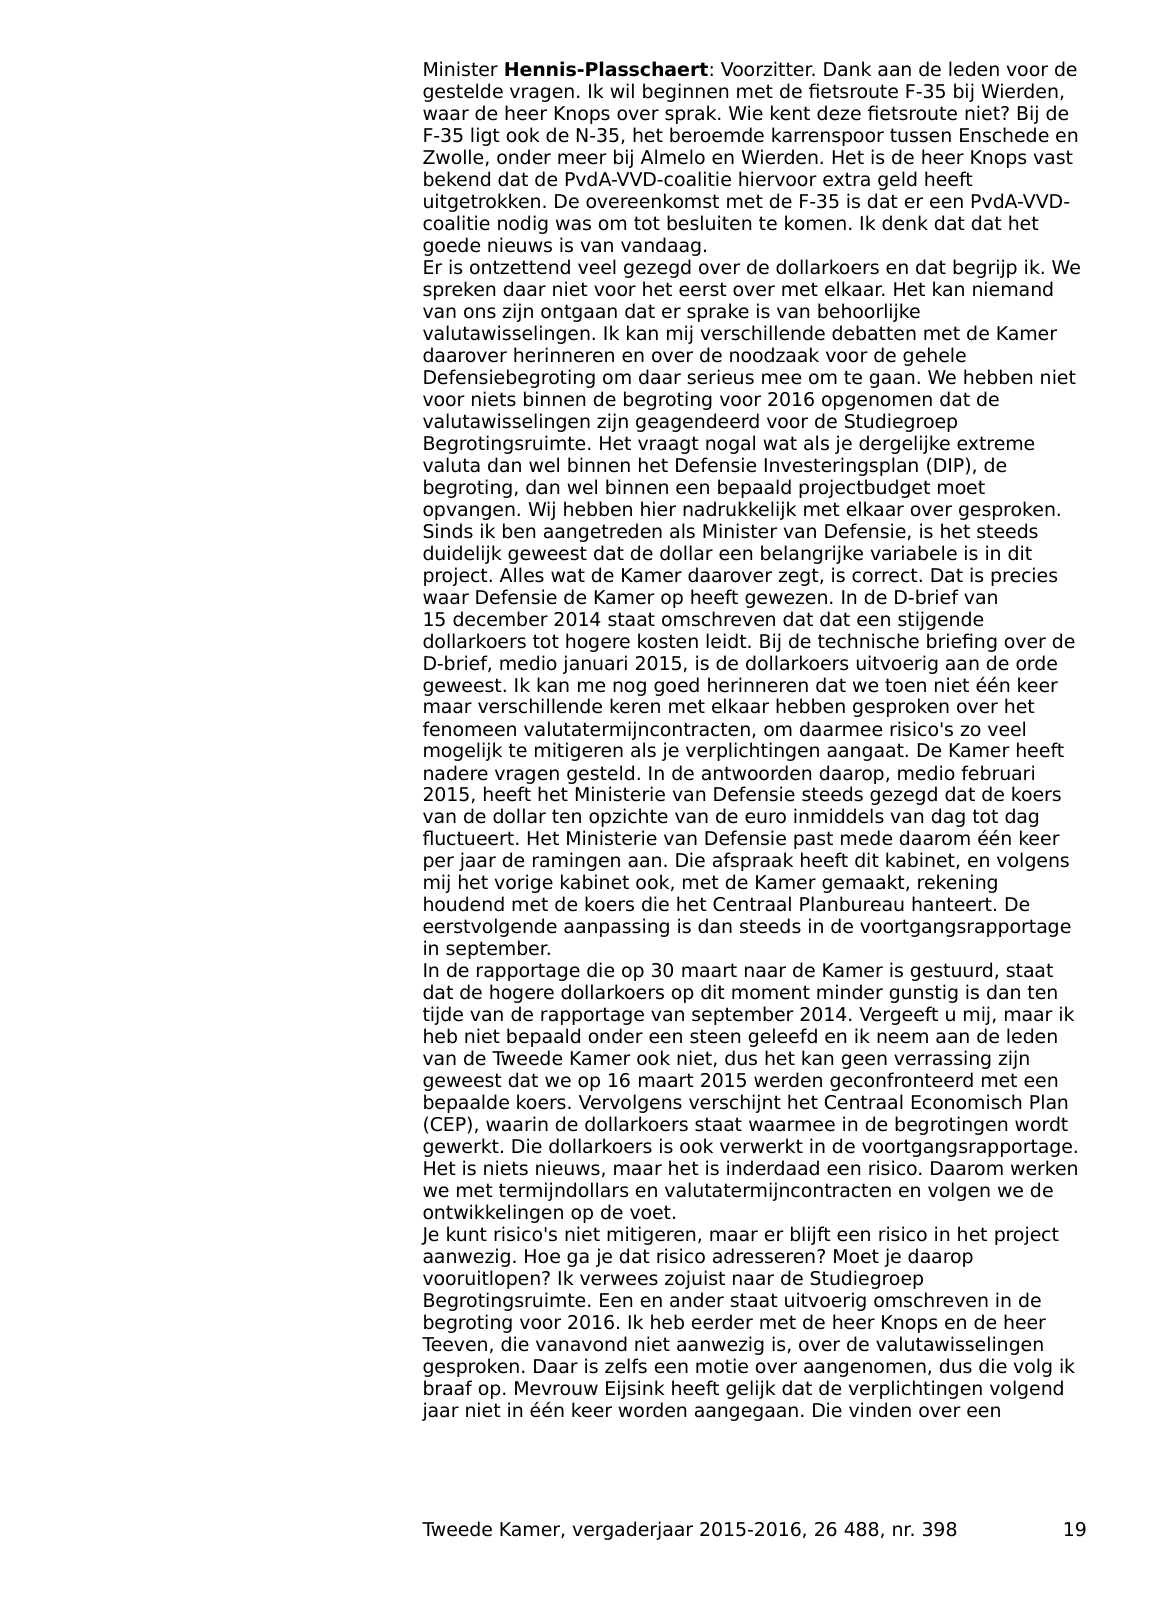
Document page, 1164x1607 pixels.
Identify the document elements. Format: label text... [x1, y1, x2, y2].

text In de rapportage die op 30 maart naar de Kamer is gestuurd, staat dat de hogere dollarkoers op dit moment minder gunstig is dan ten tijde van de rapportage van september 2014. Vergeeft u mij, maar ik heb niet bepaald onder een steen geleefd en ik neem aan de leden van de Tweede Kamer ook niet, dus het kan geen verrassing zijn geweest dat we op 16 maart 2015 werden geconfronteerd met een bepaalde koers. Vervolgens verschijnt het Centraal Economisch Plan (CEP), waarin de dollarkoers staat waarmee in de begrotingen wordt gewerkt. Die dollarkoers is ook verwerkt in de voortgangsrapportage. Het is niets nieuws, maar het is inderdaad een risico. Daarom werken we met termijndollars en valutatermijncontracten en volgen we de ontwikkelingen op de voet. [422, 960, 1087, 1224]
text Je kunt risico's niet mitigeren, maar er blijft een risico in het project aanwezig. Hoe ga je dat risico adresseren? Moet je daarop vooruitlopen? Ik verwees zojuist naar de Studiegroep Begrotingsruimte. Een en ander staat uitvoerig omschreven in de begroting voor 2016. Ik heb eerder met de heer Knops en de heer Teeven, die vanavond niet aanwezig is, over de valutawisselingen gesproken. Daar is zelfs een motie over aangenomen, dus die volg ik braaf op. Mevrouw Eijsink heeft gelijk dat de verplichtingen volgend jaar niet in één keer worden aangegaan. Die vinden over een [422, 1224, 1087, 1422]
text Minister Hennis-Plasschaert: Voorzitter. Dank aan de leden voor de gestelde vragen. Ik wil beginnen met de fietsroute F-35 bij Wierden, waar de heer Knops over sprak. Wie kent deze fietsroute niet? Bij de F-35 ligt ook de N-35, het beroemde karrenspoor tussen Enschede en Zwolle, onder meer bij Almelo en Wierden. Het is de heer Knops vast bekend dat de PvdA-VVD-coalitie hiervoor extra geld heeft uitgetrokken. De overeenkomst met de F-35 is dat er een PvdA-VVD-coalitie nodig was om tot besluiten te komen. Ik denk dat dat het goede nieuws is van vandaag. [422, 59, 1087, 257]
text Sinds ik ben aangetreden als Minister van Defensie, is het steeds duidelijk geweest dat de dollar een belangrijke variabele is in dit project. Alles wat de Kamer daarover zegt, is correct. Dat is precies waar Defensie de Kamer op heeft gewezen. In de D-brief van 15 december 2014 staat omschreven dat dat een stijgende dollarkoers tot hogere kosten leidt. Bij de technische briefing over de D-brief, medio januari 2015, is de dollarkoers uitvoerig aan de orde geweest. Ik kan me nog goed herinneren dat we toen niet één keer maar verschillende keren met elkaar hebben gesproken over het fenomeen valutatermijncontracten, om daarmee risico's zo veel mogelijk te mitigeren als je verplichtingen aangaat. De Kamer heeft nadere vragen gesteld. In de antwoorden daarop, medio februari 2015, heeft het Ministerie van Defensie steeds gezegd dat de koers van de dollar ten opzichte van de euro inmiddels van dag tot dag fluctueert. Het Ministerie van Defensie past mede daarom één keer per jaar de ramingen aan. Die afspraak heeft dit kabinet, en volgens mij het vorige kabinet ook, met de Kamer gemaakt, rekening houdend met de koers die het Centraal Planbureau hanteert. De eerstvolgende aanpassing is dan steeds in de voortgangsrapportage in september. [422, 521, 1087, 960]
text Er is ontzettend veel gezegd over de dollarkoers en dat begrijp ik. We spreken daar niet voor het eerst over met elkaar. Het kan niemand van ons zijn ontgaan dat er sprake is van behoorlijke valutawisselingen. Ik kan mij verschillende debatten met de Kamer daarover herinneren en over de noodzaak voor de gehele Defensiebegroting om daar serieus mee om te gaan. We hebben niet voor niets binnen de begroting voor 2016 opgenomen dat de valutawisselingen zijn geagendeerd voor de Studiegroep Begrotingsruimte. Het vraagt nogal wat als je dergelijke extreme valuta dan wel binnen het Defensie Investeringsplan (DIP), de begroting, dan wel binnen een bepaald projectbudget moet opvangen. Wij hebben hier nadrukkelijk met elkaar over gesproken. [422, 257, 1087, 521]
